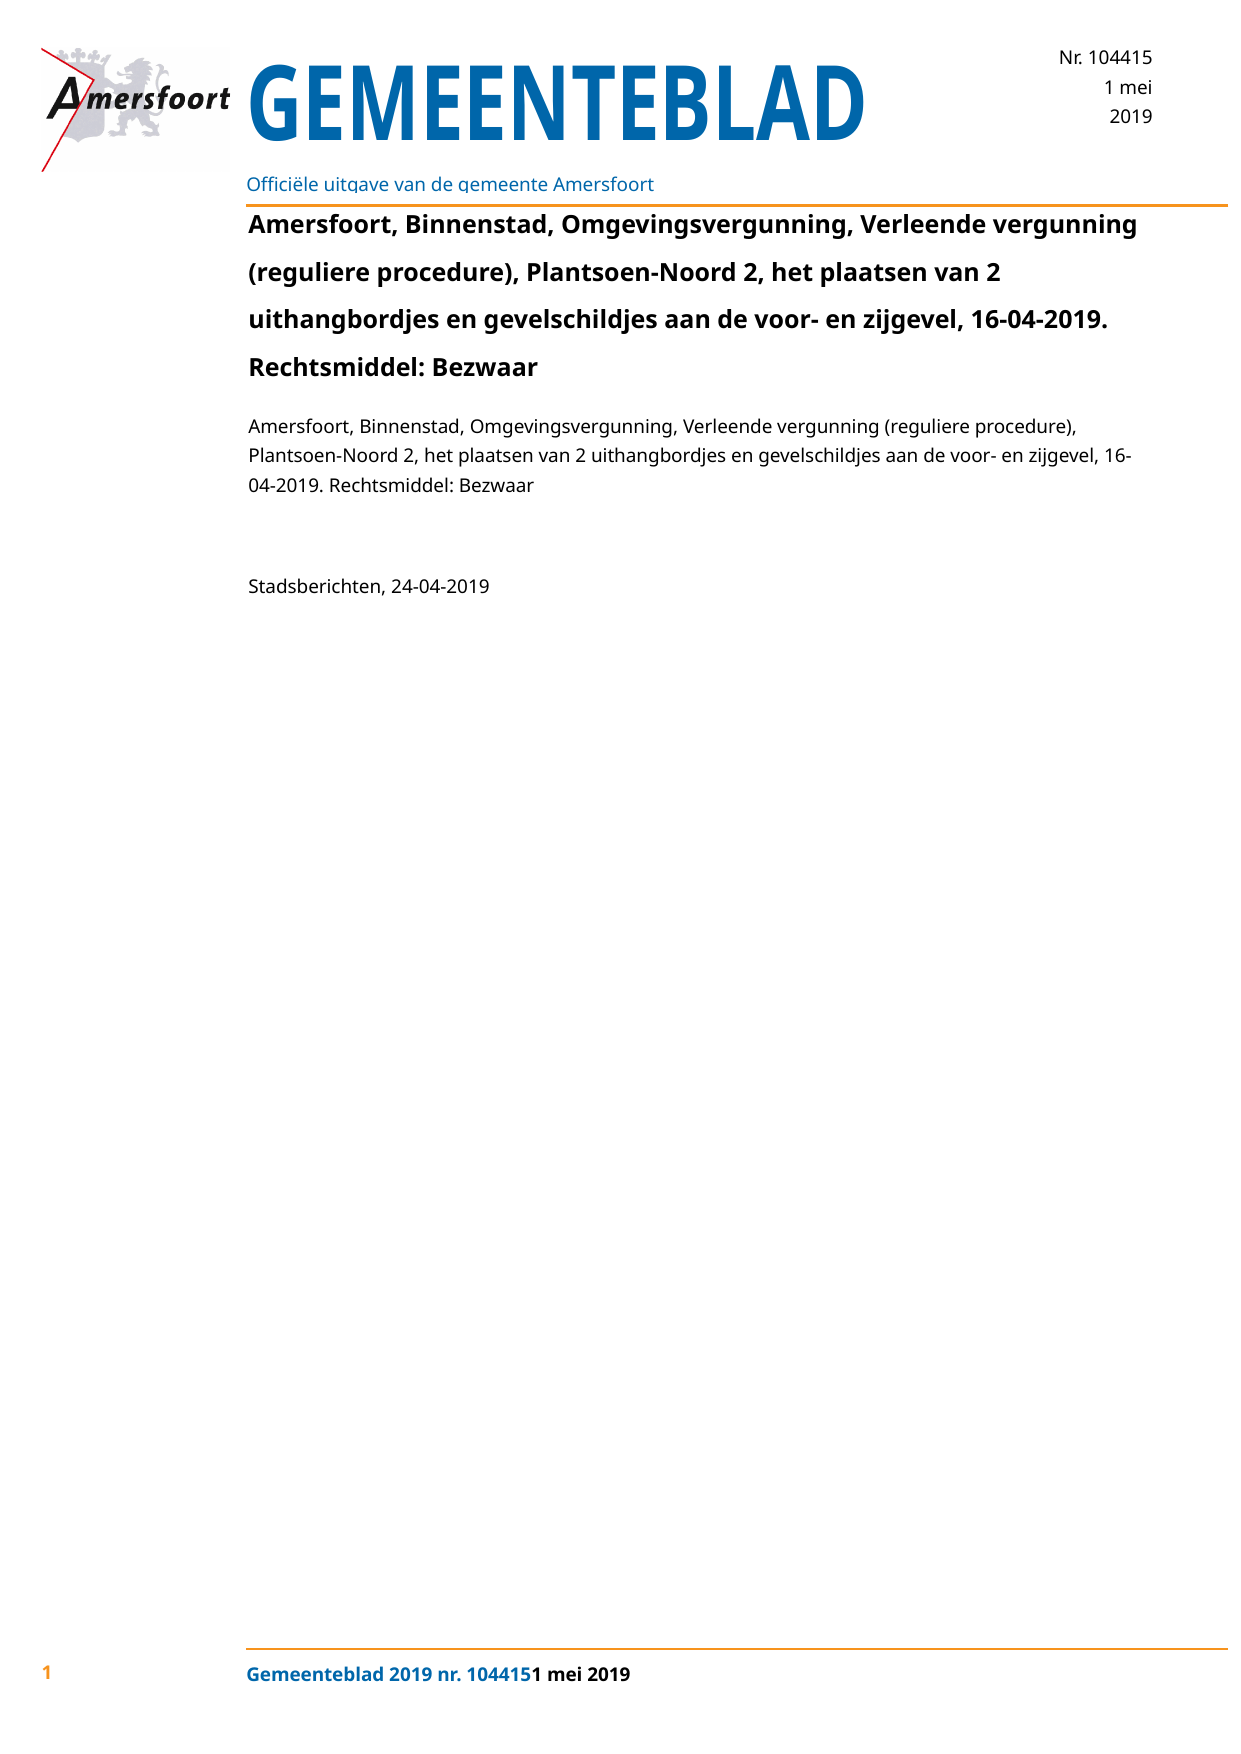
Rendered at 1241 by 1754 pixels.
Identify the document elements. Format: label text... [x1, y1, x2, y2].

text Amersfoort, Binnenstad, Omgevingsvergunning, Verleende vergunning (reguliere procedure), Plantsoen-Noord 2, het plaatsen van 2 uithangbordjes en gevelschildjes aan de voor- en zijgevel, 16-04-2019. Rechtsmiddel: Bezwaar [248, 207, 1152, 384]
text Stadsberichten, 24-04-2019 [248, 573, 1152, 599]
text Amersfoort, Binnenstad, Omgevingsvergunning, Verleende vergunning (reguliere procedure), Plantsoen-Noord 2, het plaatsen van 2 uithangbordjes en gevelschildjes aan de voor- en zijgevel, 16-04-2019. Rechtsmiddel: Bezwaar [248, 413, 1152, 498]
picture [41, 47, 231, 172]
